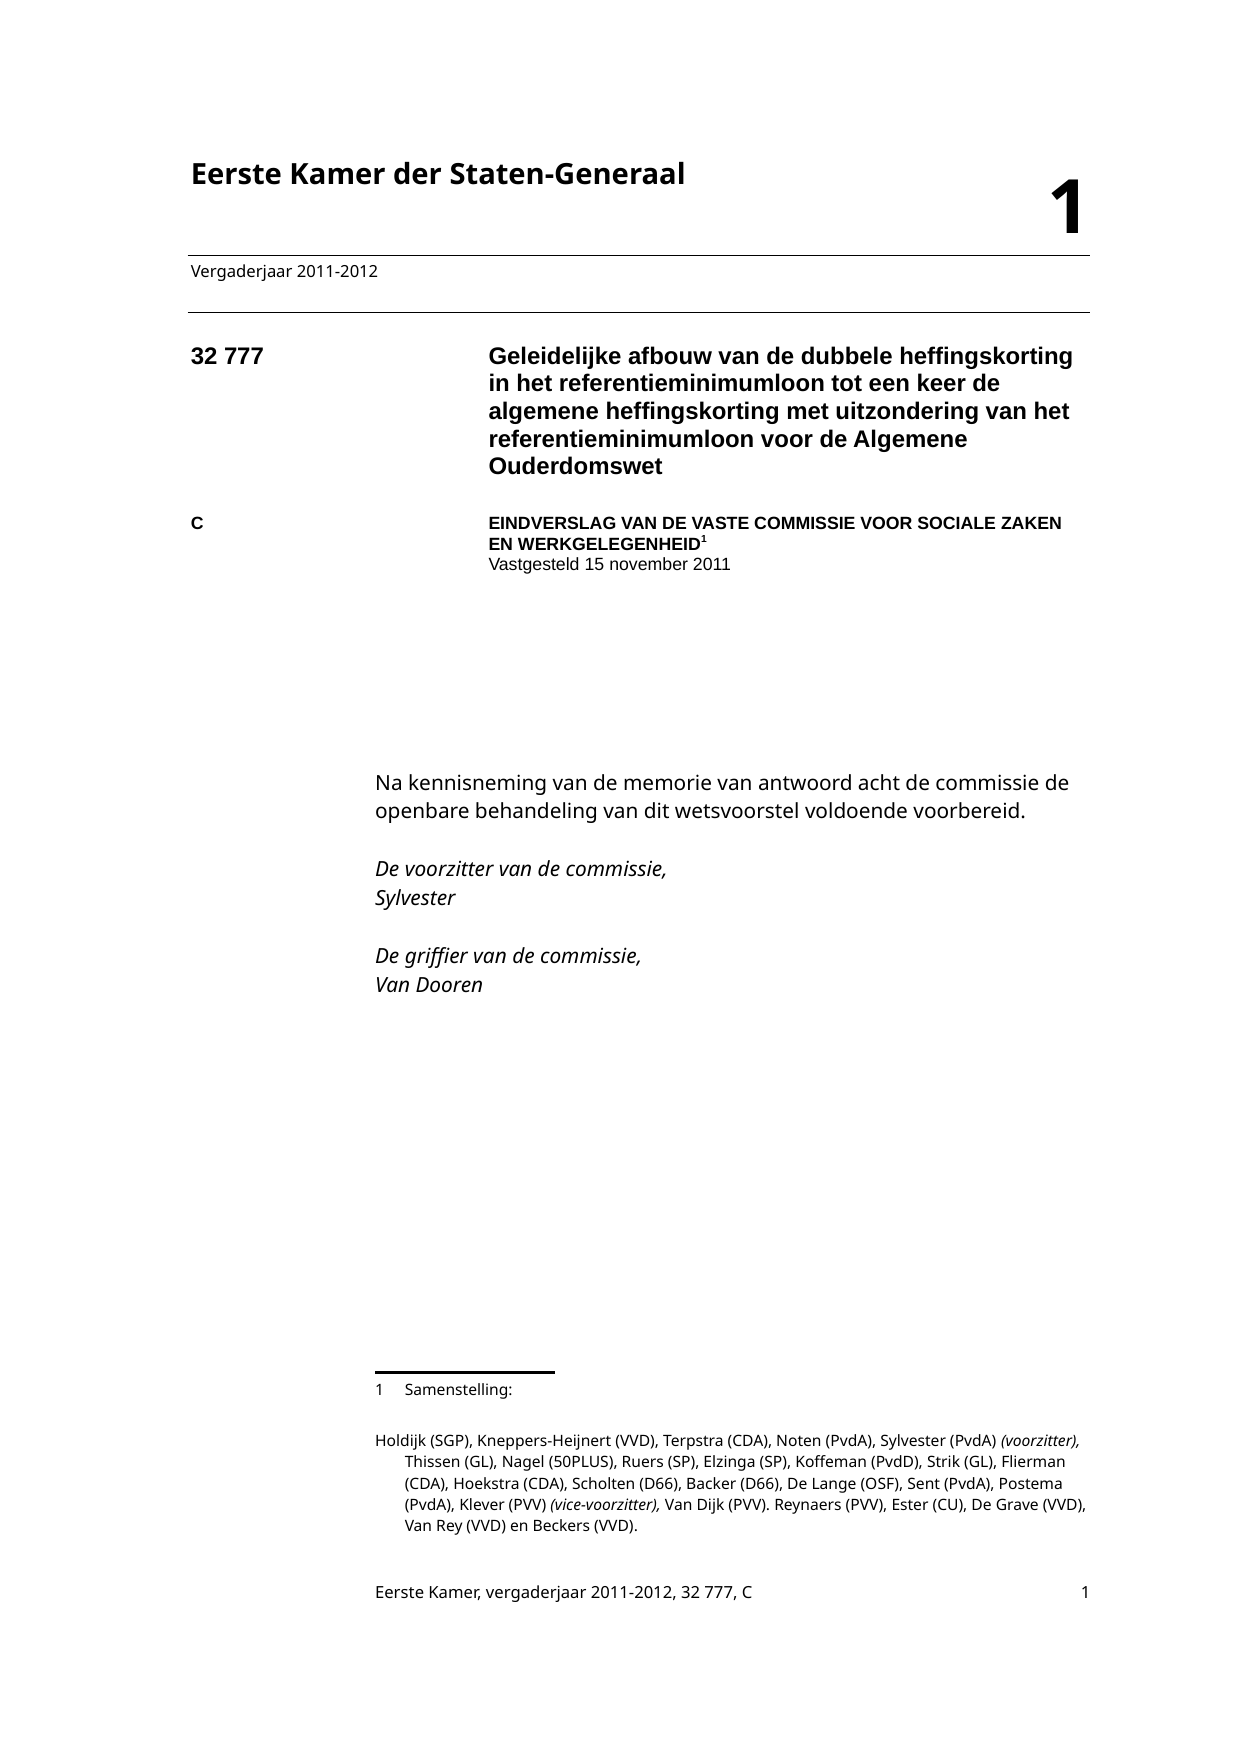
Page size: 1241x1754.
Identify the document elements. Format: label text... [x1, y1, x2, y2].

table_cell EINDVERSLAG VAN DE VASTE COMMISSIE VOOR SOCIALE ZAKEN EN WERKGELEGENHEID Vastgesteld 15 november 2011 [485, 510, 1090, 649]
table_header Eerste Kamer der Staten-Generaal [188, 150, 909, 255]
text Na kennisneming van de memorie van antwoord acht de commissie de openbare behandeling van dit wetsvoorstel voldoende voorbereid. [375, 768, 1090, 824]
table_cell Geleidelijke afbouw van de dubbele heffingskorting in het referentieminimumloon tot een keer de algemene heffingskorting met uitzondering van het referentieminimumloon voor de Algemene Ouderdomswet [485, 339, 1090, 510]
table_cell [485, 256, 1090, 312]
text De voorzitter van de commissie, [375, 854, 1090, 883]
table_cell 32 777 [188, 339, 485, 510]
table_cell C [188, 510, 485, 649]
table_header 1 [910, 150, 1090, 255]
text Sylvester [375, 883, 1090, 911]
text Van Dooren [375, 970, 1090, 998]
table_cell [188, 313, 485, 339]
table_cell Vergaderjaar 2011-2012 [188, 256, 485, 312]
table_cell [485, 313, 1090, 339]
text De griffier van de commissie, [375, 941, 1090, 970]
